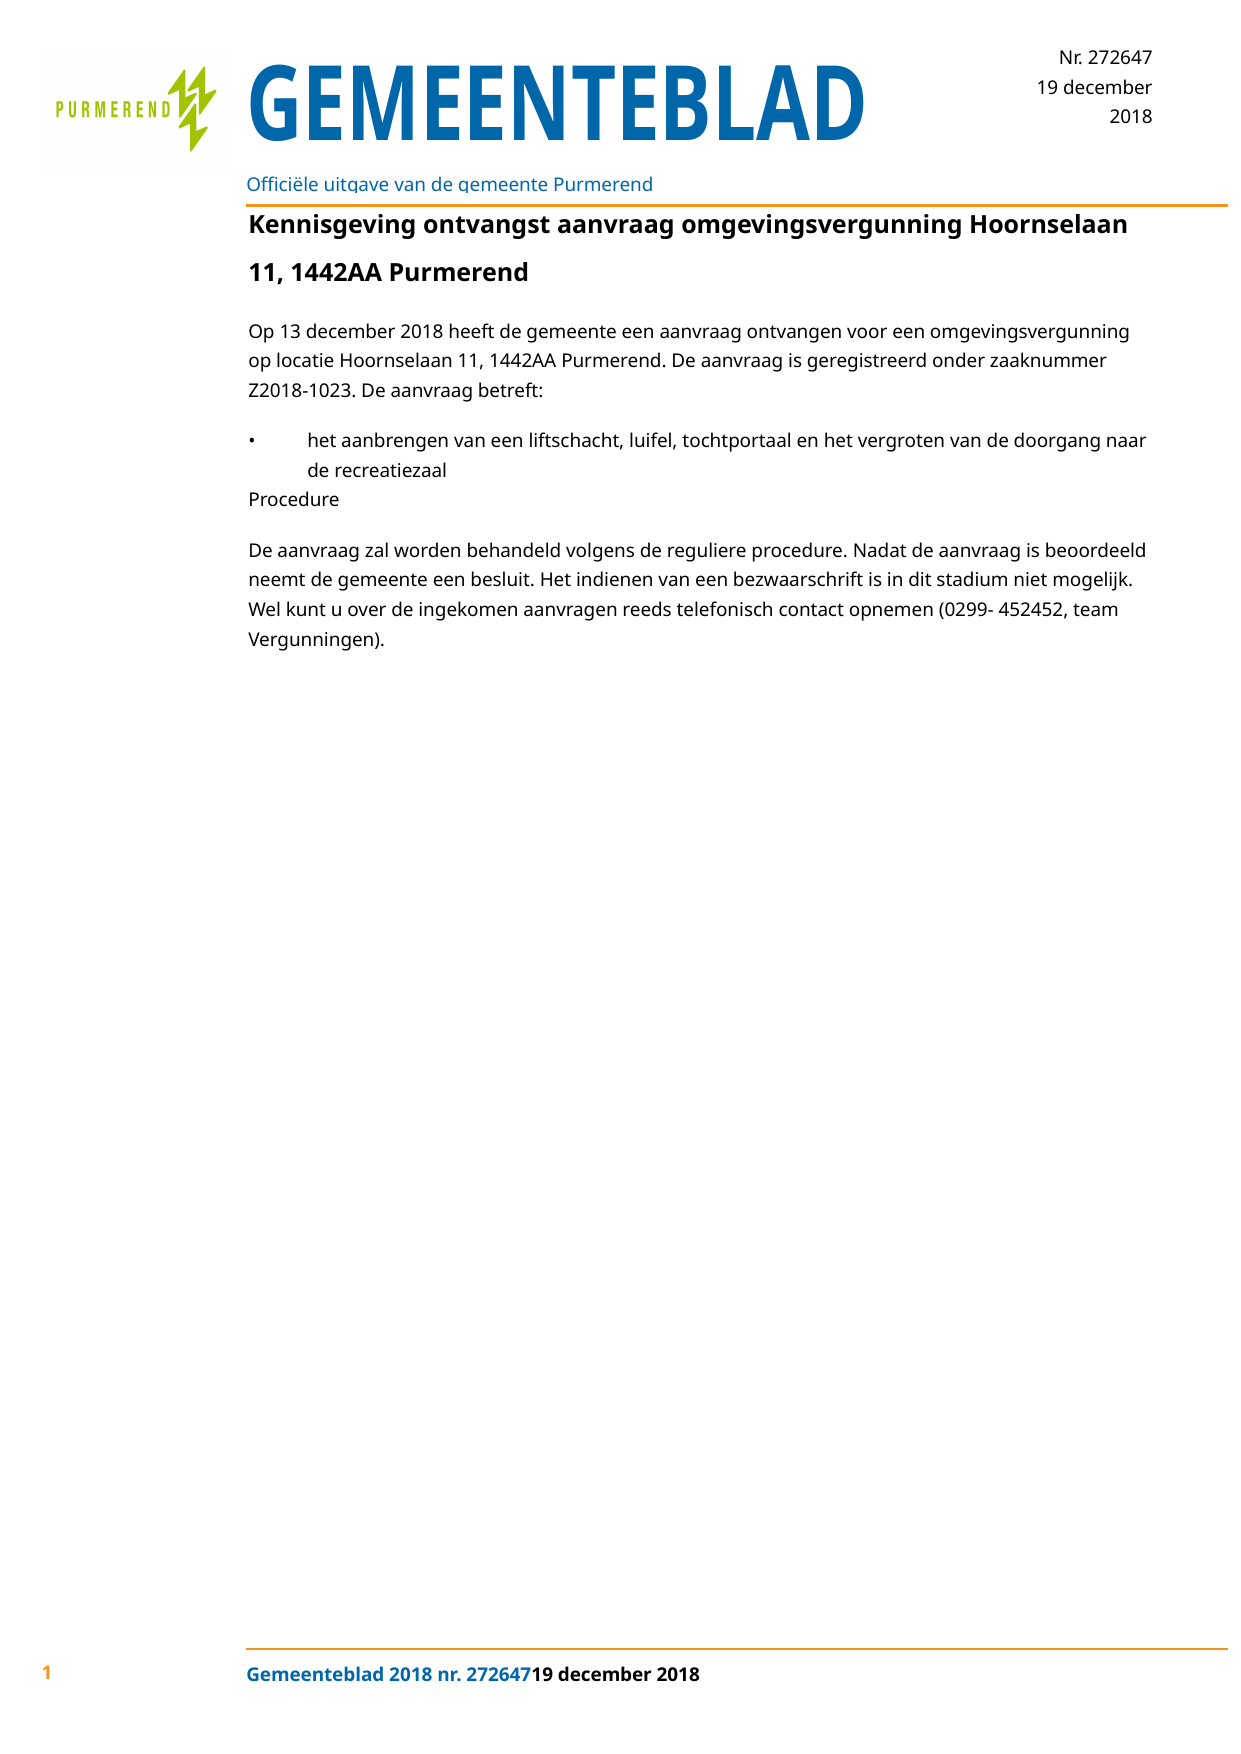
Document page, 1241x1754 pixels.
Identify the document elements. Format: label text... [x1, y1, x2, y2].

picture [41, 47, 231, 172]
text De aanvraag zal worden behandeld volgens de reguliere procedure. Nadat de aanvraag is beoordeeld neemt de gemeente een besluit. Het indienen van een bezwaarschrift is in dit stadium niet mogelijk. Wel kunt u over de ingekomen aanvragen reeds telefonisch contact opnemen (0299- 452452, team Vergunningen). [248, 537, 1152, 652]
list het aanbrengen van een liftschacht, luifel, tochtportaal en het vergroten van de doorgang naar de recreatiezaal [248, 427, 1152, 483]
text Op 13 december 2018 heeft de gemeente een aanvraag ontvangen voor een omgevingsvergunning op locatie Hoornselaan 11, 1442AA Purmerend. De aanvraag is geregistreerd onder zaaknummer Z2018-1023. De aanvraag betreft: [248, 318, 1152, 403]
text Kennisgeving ontvangst aanvraag omgevingsvergunning Hoornselaan 11, 1442AA Purmerend [248, 207, 1152, 288]
text Procedure [248, 487, 1152, 512]
